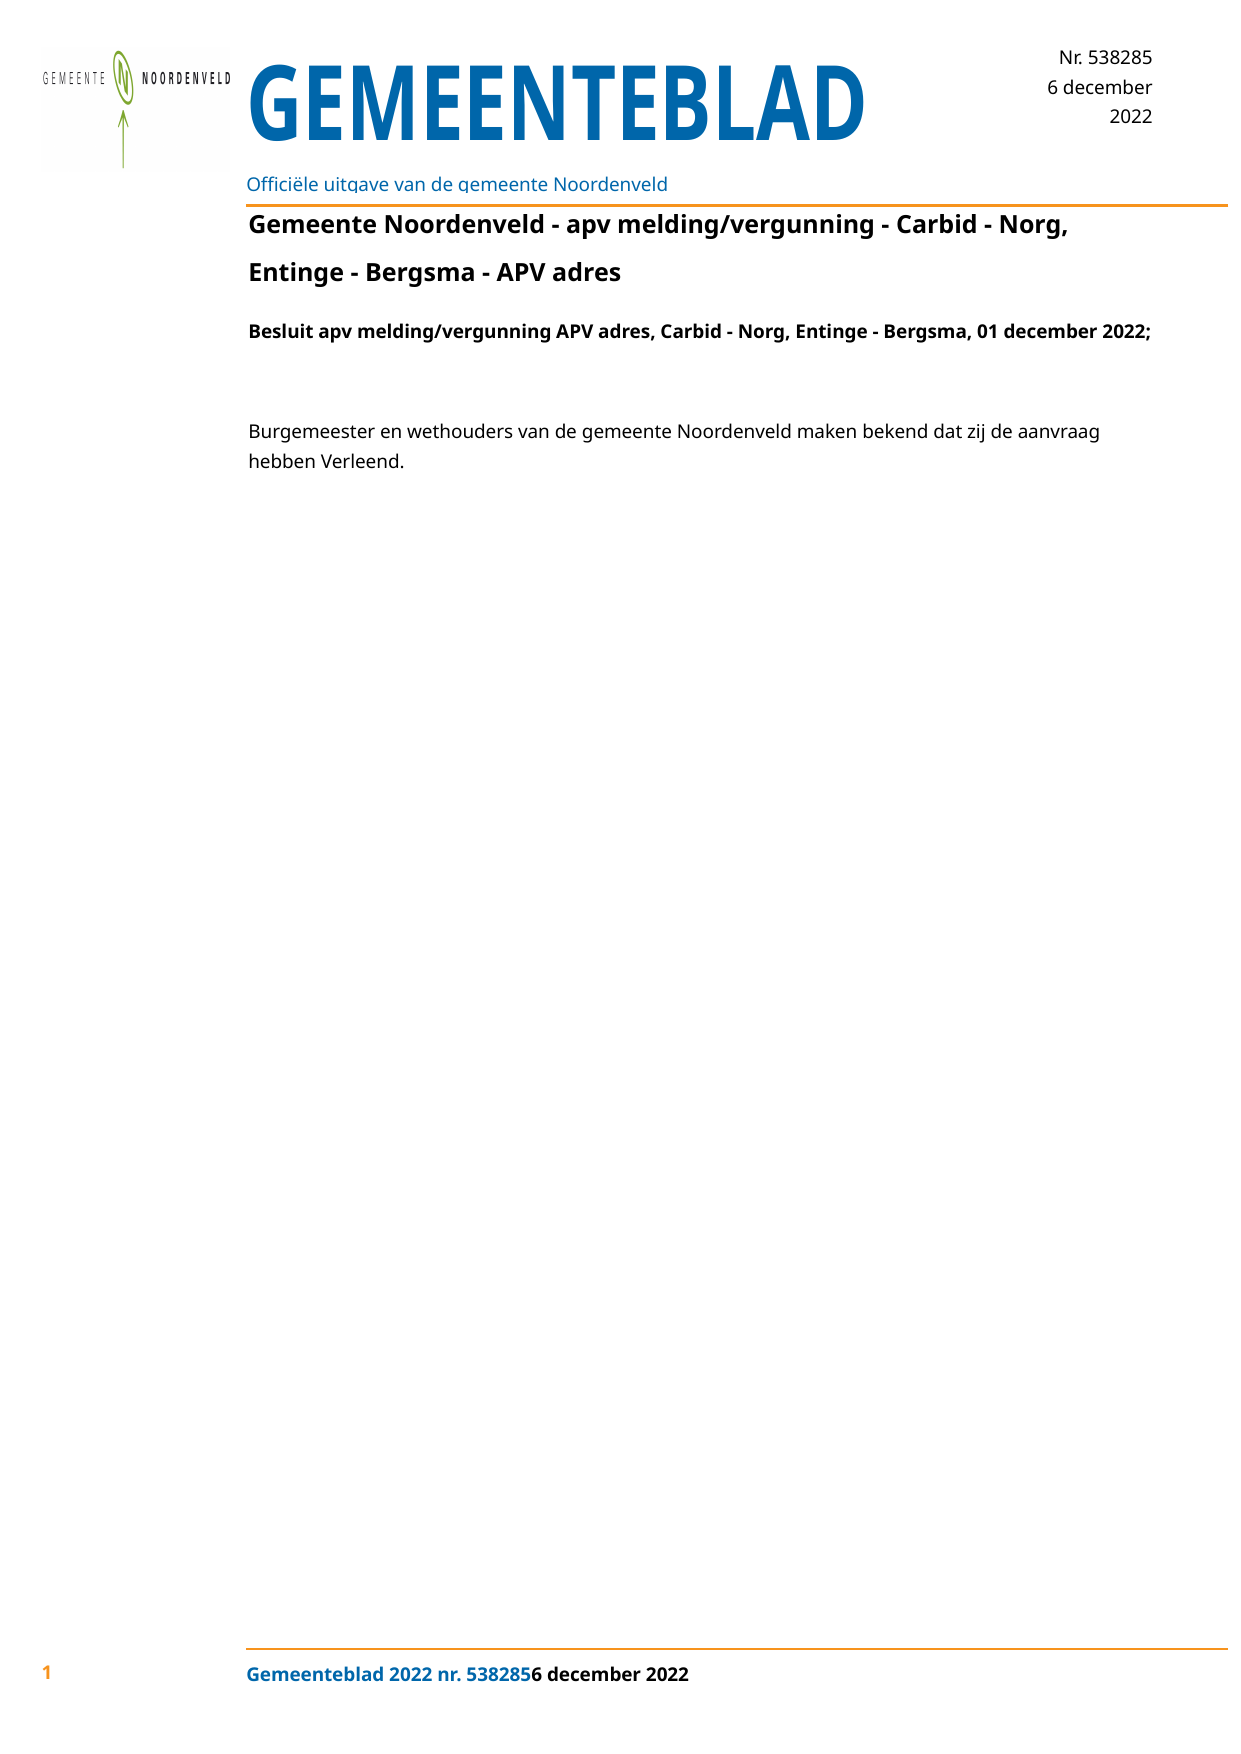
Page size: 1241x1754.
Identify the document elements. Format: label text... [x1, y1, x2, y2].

text Besluit apv melding/vergunning APV adres, Carbid - Norg, Entinge - Bergsma, 01 december 2022; [248, 318, 1152, 344]
picture [41, 47, 231, 172]
text Burgemeester en wethouders van de gemeente Noordenveld maken bekend dat zij de aanvraag hebben Verleend. [248, 419, 1152, 474]
text Gemeente Noordenveld - apv melding/vergunning - Carbid - Norg, Entinge - Bergsma - APV adres [248, 207, 1152, 288]
